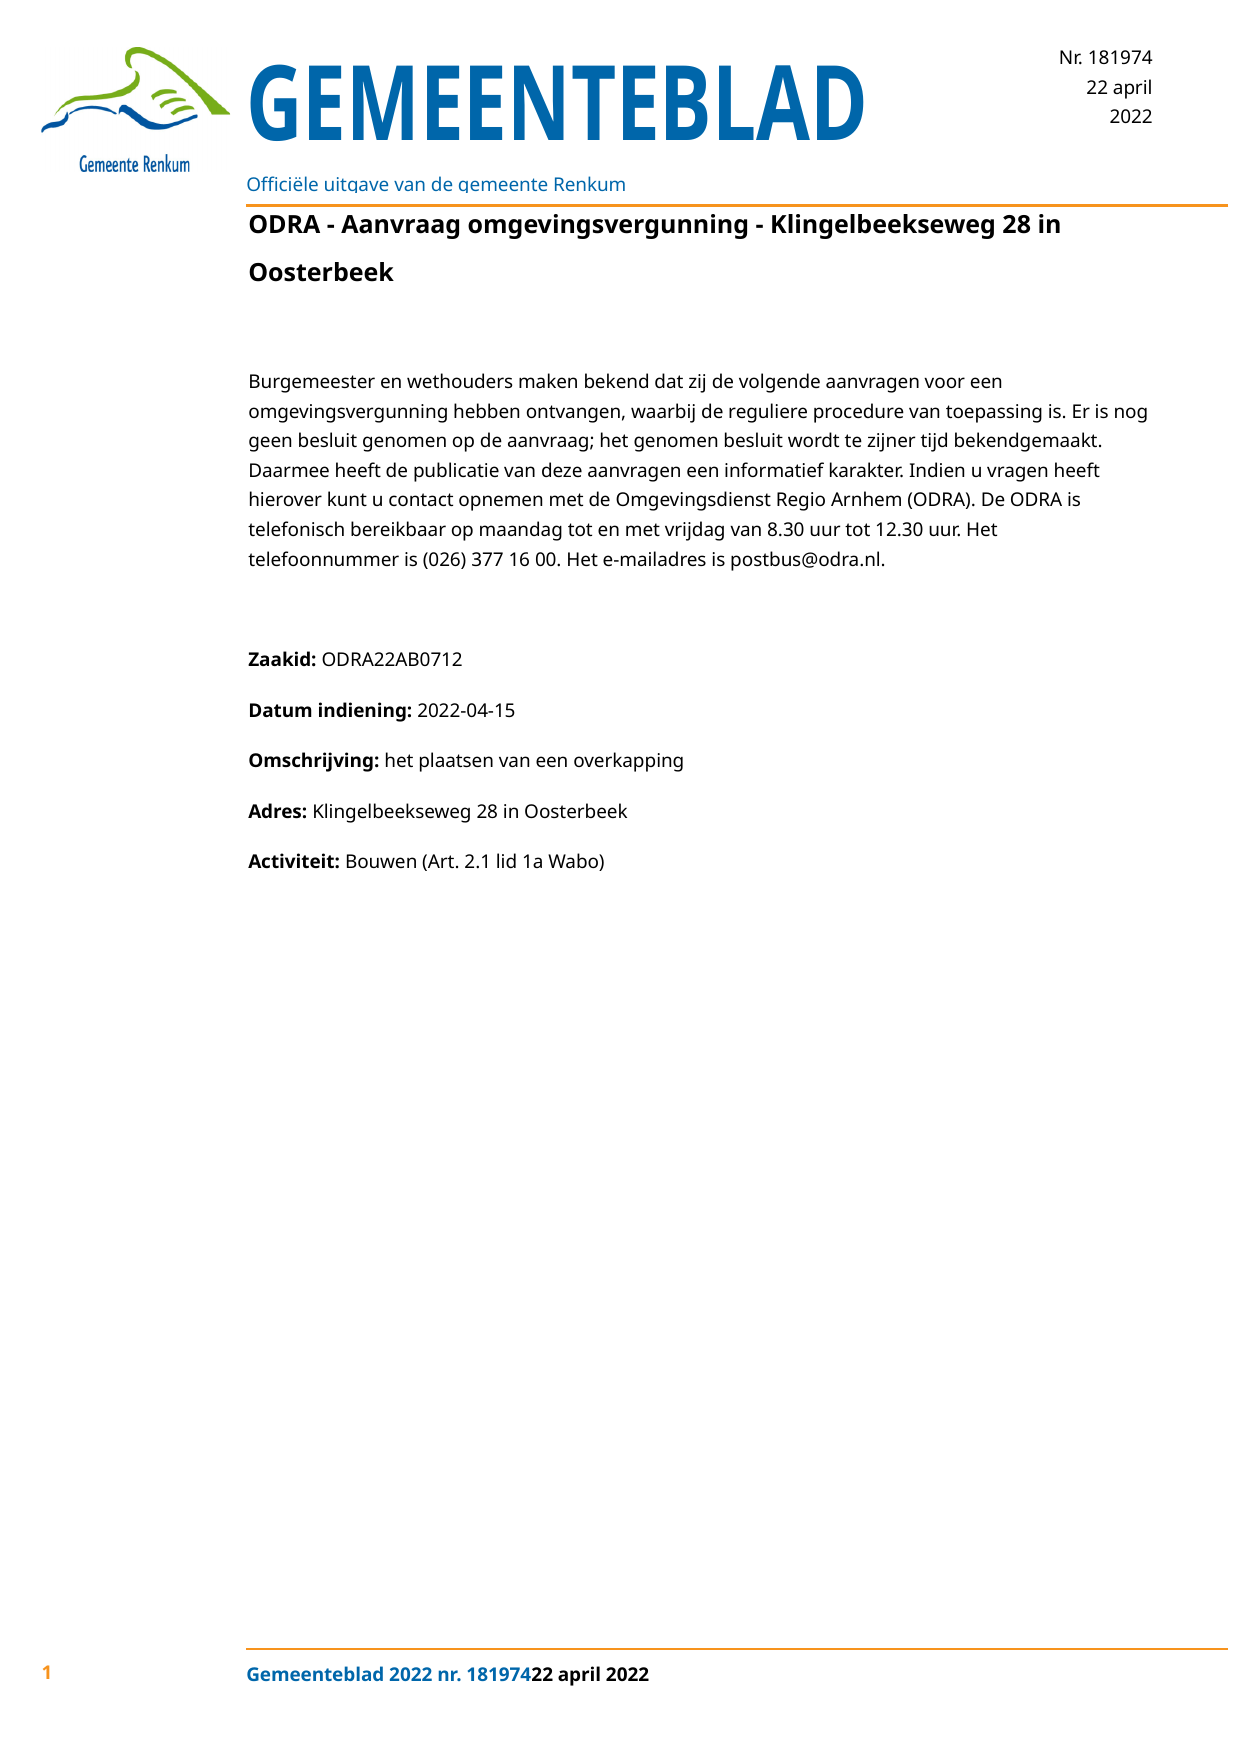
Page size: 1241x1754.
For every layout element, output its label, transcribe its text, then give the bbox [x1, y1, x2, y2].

text Omschrijving: het plaatsen van een overkapping [248, 747, 1152, 773]
text Activiteit: Bouwen (Art. 2.1 lid 1a Wabo) [248, 848, 1152, 874]
text Datum indiening: 2022-04-15 [248, 697, 1152, 723]
picture [41, 47, 231, 172]
text Burgemeester en wethouders maken bekend dat zij de volgende aanvragen voor een omgevingsvergunning hebben ontvangen, waarbij de reguliere procedure van toepassing is. Er is nog geen besluit genomen op de aanvraag; het genomen besluit wordt te zijner tijd bekendgemaakt. Daarmee heeft de publicatie van deze aanvragen een informatief karakter. Indien u vragen heeft hierover kunt u contact opnemen met de Omgevingsdienst Regio Arnhem (ODRA). De ODRA is telefonisch bereikbaar op maandag tot en met vrijdag van 8.30 uur tot 12.30 uur. Het telefoonnummer is (026) 377 16 00. Het e-mailadres is postbus@odra.nl. [248, 368, 1152, 572]
text ODRA - Aanvraag omgevingsvergunning - Klingelbeekseweg 28 in Oosterbeek [248, 207, 1152, 288]
text Zaakid: ODRA22AB0712 [248, 647, 1152, 672]
text Adres: Klingelbeekseweg 28 in Oosterbeek [248, 798, 1152, 824]
